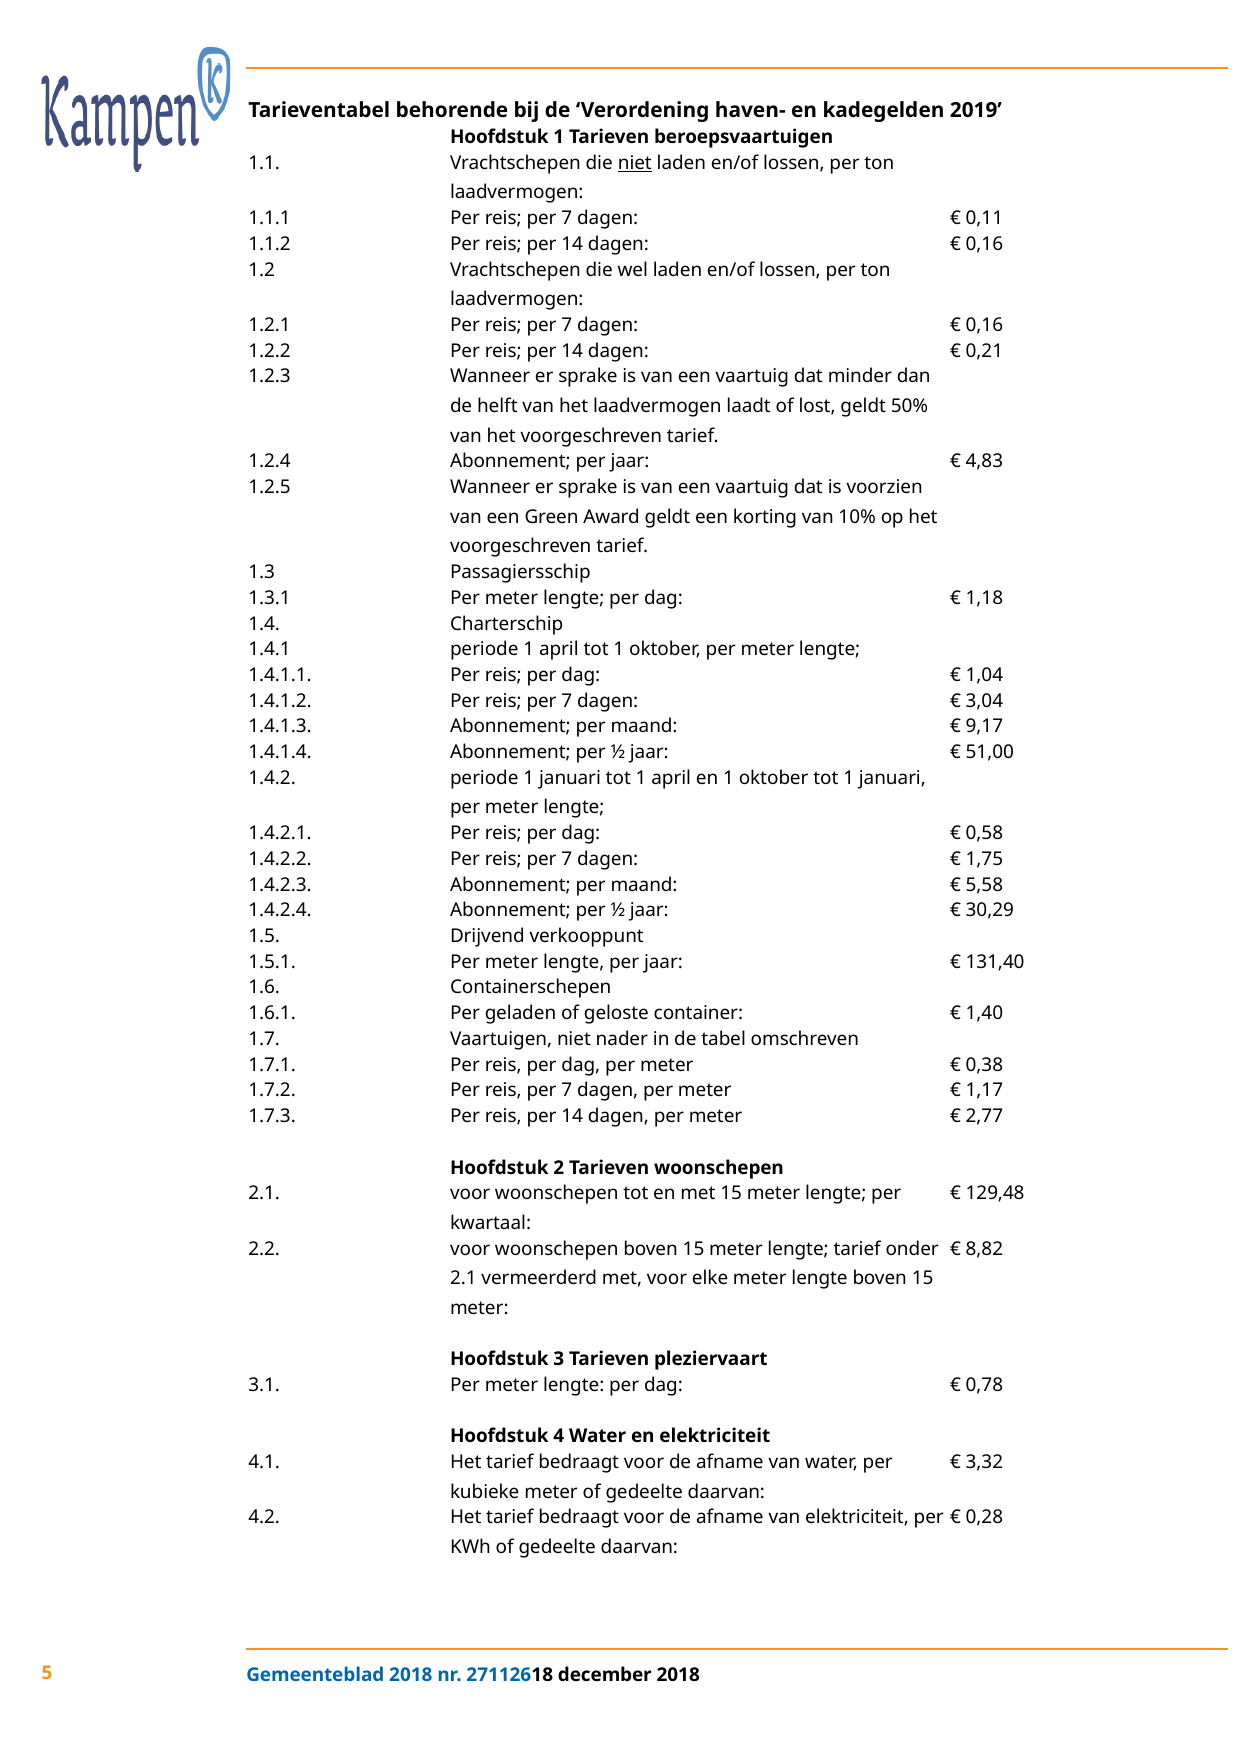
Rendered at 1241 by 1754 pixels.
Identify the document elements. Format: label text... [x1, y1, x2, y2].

table_cell 1.5. [248, 922, 450, 948]
table_cell € 2,77 [950, 1103, 1152, 1128]
table_cell [950, 1423, 1152, 1448]
table_cell [450, 1320, 950, 1346]
table_cell 1.2.1 [248, 311, 450, 337]
table_cell Per meter lengte: per dag: [450, 1371, 950, 1397]
table_cell 1.7. [248, 1025, 450, 1051]
table_cell Abonnement; per maand: [450, 713, 950, 738]
table_cell 1.7.1. [248, 1051, 450, 1077]
table_cell 1.4.2.1. [248, 819, 450, 845]
table_cell Per reis, per dag, per meter [450, 1051, 950, 1077]
table_cell 1.4.1.3. [248, 713, 450, 738]
table_cell [950, 635, 1152, 661]
table_cell [248, 1128, 450, 1154]
table_cell Per reis; per 14 dagen: [450, 230, 950, 256]
table_header [248, 124, 450, 149]
table_cell 1.3 [248, 558, 450, 584]
table_cell Per reis; per dag: [450, 661, 950, 687]
table_cell 1.2.2 [248, 337, 450, 363]
table_cell [950, 764, 1152, 819]
table_cell Per reis; per 7 dagen: [450, 205, 950, 230]
table_cell 1.7.3. [248, 1103, 450, 1128]
table_cell Hoofdstuk 4 Water en elektriciteit [450, 1423, 950, 1448]
table_cell 1.4.1.2. [248, 687, 450, 713]
table_cell [950, 1397, 1152, 1423]
table_cell € 0,16 [950, 230, 1152, 256]
table_cell € 3,32 [950, 1449, 1152, 1504]
table_cell 1.2 [248, 256, 450, 311]
table_cell € 1,40 [950, 1000, 1152, 1025]
table_cell € 131,40 [950, 948, 1152, 974]
table_cell [248, 1320, 450, 1346]
table_cell € 4,83 [950, 448, 1152, 473]
table_cell Het tarief bedraagt voor de afname van elektriciteit, per KWh of gedeelte daarvan: [450, 1504, 950, 1559]
table_cell € 30,29 [950, 897, 1152, 922]
table_cell Vrachtschepen die niet laden en/of lossen, per ton laadvermogen: [450, 149, 950, 204]
table_cell Vrachtschepen die wel laden en/of lossen, per ton laadvermogen: [450, 256, 950, 311]
table_cell [950, 1346, 1152, 1371]
table_cell voor woonschepen boven 15 meter lengte; tarief onder 2.1 vermeerderd met, voor elke meter lengte boven 15 meter: [450, 1235, 950, 1320]
table_cell € 1,17 [950, 1077, 1152, 1102]
table_cell € 0,28 [950, 1504, 1152, 1559]
table_cell € 51,00 [950, 738, 1152, 764]
table_cell 2.1. [248, 1180, 450, 1235]
table_cell Abonnement; per ½ jaar: [450, 897, 950, 922]
table_cell € 9,17 [950, 713, 1152, 738]
table_cell [950, 256, 1152, 311]
table_cell € 1,75 [950, 845, 1152, 871]
table_cell 1.4.2.4. [248, 897, 450, 922]
table_cell [450, 1397, 950, 1423]
table_cell € 129,48 [950, 1180, 1152, 1235]
table_cell € 0,16 [950, 311, 1152, 337]
table_cell periode 1 januari tot 1 april en 1 oktober tot 1 januari, per meter lengte; [450, 764, 950, 819]
table_cell [248, 1154, 450, 1179]
text Tarieventabel behorende bij de ‘Verordening haven- en kadegelden 2019’ [248, 95, 1152, 123]
table_cell € 5,58 [950, 871, 1152, 897]
table_cell 1.4.1.1. [248, 661, 450, 687]
table_cell periode 1 april tot 1 oktober, per meter lengte; [450, 635, 950, 661]
table_cell Hoofdstuk 3 Tarieven pleziervaart [450, 1346, 950, 1371]
table_cell [950, 1154, 1152, 1179]
table_cell Per reis; per 7 dagen: [450, 311, 950, 337]
table_cell Wanneer er sprake is van een vaartuig dat minder dan de helft van het laadvermogen laadt of lost, geldt 50% van het voorgeschreven tarief. [450, 363, 950, 448]
table_cell Containerschepen [450, 974, 950, 999]
table_cell Per meter lengte, per jaar: [450, 948, 950, 974]
table_cell [248, 1423, 450, 1448]
table_cell Wanneer er sprake is van een vaartuig dat is voorzien van een Green Award geldt een korting van 10% op het voorgeschreven tarief. [450, 473, 950, 558]
table_cell Vaartuigen, niet nader in de tabel omschreven [450, 1025, 950, 1051]
picture [41, 47, 231, 172]
table_cell € 8,82 [950, 1235, 1152, 1320]
table_cell € 1,18 [950, 584, 1152, 610]
table_cell [950, 473, 1152, 558]
table_cell [248, 1397, 450, 1423]
table_cell 1.6. [248, 974, 450, 999]
table_cell [950, 149, 1152, 204]
table_cell Passagiersschip [450, 558, 950, 584]
table_cell Per reis, per 7 dagen, per meter [450, 1077, 950, 1102]
table_cell 1.2.4 [248, 448, 450, 473]
table_cell Per reis; per dag: [450, 819, 950, 845]
table_cell 1.3.1 [248, 584, 450, 610]
table_cell 1.5.1. [248, 948, 450, 974]
table_cell € 0,38 [950, 1051, 1152, 1077]
table_header Hoofdstuk 1 Tarieven beroepsvaartuigen [450, 124, 950, 149]
table_cell 1.1.2 [248, 230, 450, 256]
table_cell 1.4.2.3. [248, 871, 450, 897]
table_cell Per geladen of geloste container: [450, 1000, 950, 1025]
table_cell Per reis; per 7 dagen: [450, 845, 950, 871]
table_cell 1.4. [248, 610, 450, 635]
table_cell [950, 1025, 1152, 1051]
table_cell 1.7.2. [248, 1077, 450, 1102]
table_cell [950, 558, 1152, 584]
table_cell 4.2. [248, 1504, 450, 1559]
table_cell Per meter lengte; per dag: [450, 584, 950, 610]
table_cell € 0,58 [950, 819, 1152, 845]
table_cell [950, 1128, 1152, 1154]
table_cell [950, 610, 1152, 635]
table_header [950, 124, 1152, 149]
table_cell Charterschip [450, 610, 950, 635]
table_cell 1.4.1 [248, 635, 450, 661]
table_cell € 0,21 [950, 337, 1152, 363]
table_cell € 3,04 [950, 687, 1152, 713]
table_cell 1.1.1 [248, 205, 450, 230]
table_cell [950, 922, 1152, 948]
table_cell 1.1. [248, 149, 450, 204]
table_cell 1.6.1. [248, 1000, 450, 1025]
table_cell 2.2. [248, 1235, 450, 1320]
table_cell Drijvend verkooppunt [450, 922, 950, 948]
table_cell € 0,78 [950, 1371, 1152, 1397]
table_cell Abonnement; per jaar: [450, 448, 950, 473]
table_cell [450, 1128, 950, 1154]
table_cell Per reis, per 14 dagen, per meter [450, 1103, 950, 1128]
table_cell Abonnement; per ½ jaar: [450, 738, 950, 764]
table_cell Per reis; per 14 dagen: [450, 337, 950, 363]
table_cell [950, 974, 1152, 999]
table_cell Abonnement; per maand: [450, 871, 950, 897]
table_cell 1.4.2.2. [248, 845, 450, 871]
table_cell 1.2.3 [248, 363, 450, 448]
table_cell Het tarief bedraagt voor de afname van water, per kubieke meter of gedeelte daarvan: [450, 1449, 950, 1504]
table_cell 4.1. [248, 1449, 450, 1504]
table_cell € 1,04 [950, 661, 1152, 687]
table_cell voor woonschepen tot en met 15 meter lengte; per kwartaal: [450, 1180, 950, 1235]
table_cell 3.1. [248, 1371, 450, 1397]
table_cell [950, 1320, 1152, 1346]
table_cell [248, 1346, 450, 1371]
table_cell Hoofdstuk 2 Tarieven woonschepen [450, 1154, 950, 1179]
table_cell 1.4.1.4. [248, 738, 450, 764]
table_cell Per reis; per 7 dagen: [450, 687, 950, 713]
table_cell 1.4.2. [248, 764, 450, 819]
table_cell [950, 363, 1152, 448]
table_cell € 0,11 [950, 205, 1152, 230]
table_cell 1.2.5 [248, 473, 450, 558]
